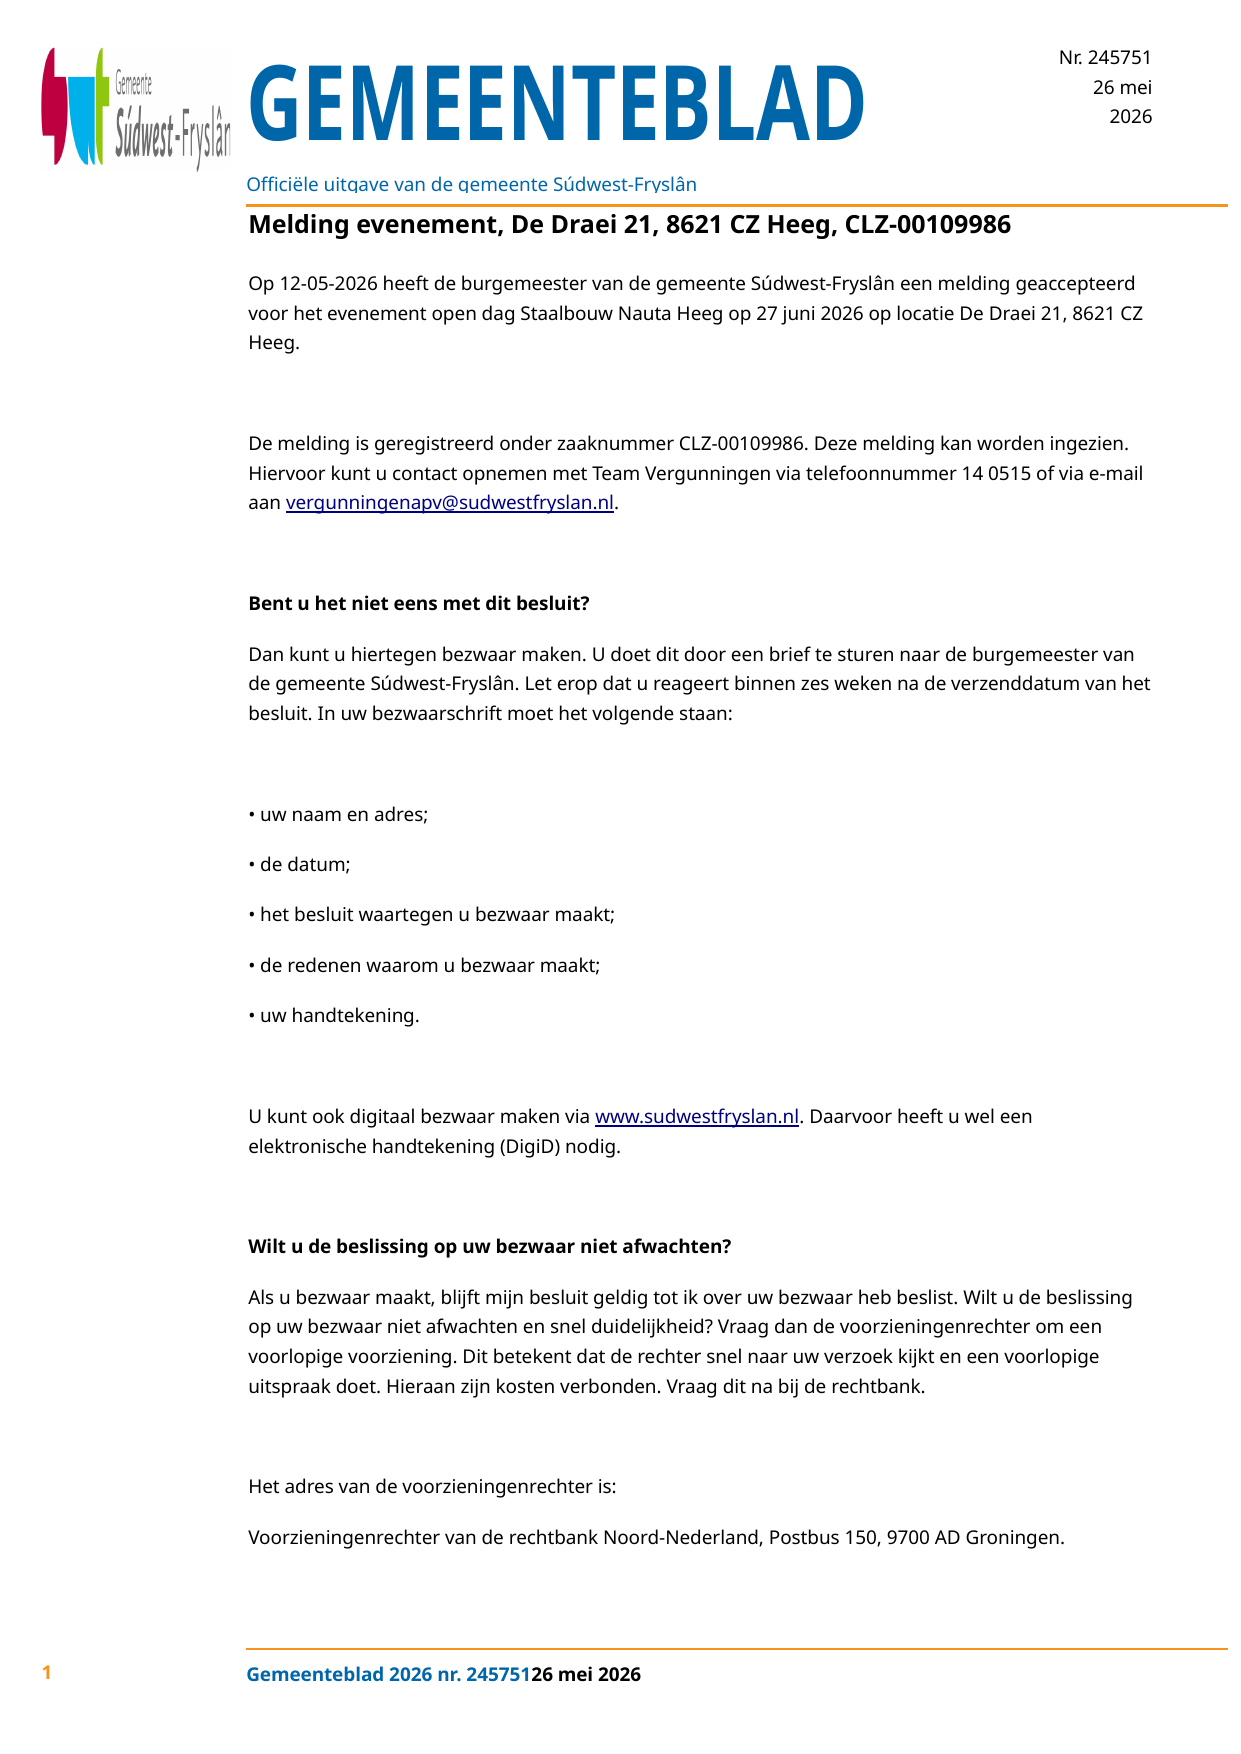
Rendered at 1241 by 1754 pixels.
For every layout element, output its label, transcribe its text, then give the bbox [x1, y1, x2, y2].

text Als u bezwaar maakt, blijft mijn besluit geldig tot ik over uw bezwaar heb beslist. Wilt u de beslissing op uw bezwaar niet afwachten en snel duidelijkheid? Vraag dan de voorzieningenrechter om een voorlopige voorziening. Dit betekent dat de rechter snel naar uw verzoek kijkt en een voorlopige uitspraak doet. Hieraan zijn kosten verbonden. Vraag dit na bij de rechtbank. [248, 1284, 1152, 1398]
text • uw naam en adres; [248, 801, 1152, 826]
text • de redenen waarom u bezwaar maakt; [248, 952, 1152, 978]
text De melding is geregistreerd onder zaaknummer CLZ-00109986. Deze melding kan worden ingezien. Hiervoor kunt u contact opnemen met Team Vergunningen via telefoonnummer 14 0515 of via e-mail aan vergunningenapv@sudwestfryslan.nl. [248, 430, 1152, 515]
text Dan kunt u hiertegen bezwaar maken. U doet dit door een brief te sturen naar de burgemeester van de gemeente Súdwest-Fryslân. Let erop dat u reageert binnen zes weken na de verzenddatum van het besluit. In uw bezwaarschrift moet het volgende staan: [248, 641, 1152, 726]
text U kunt ook digitaal bezwaar maken via www.sudwestfryslan.nl. Daarvoor heeft u wel een elektronische handtekening (DigiD) nodig. [248, 1103, 1152, 1158]
picture [41, 47, 231, 172]
text Wilt u de beslissing op uw bezwaar niet afwachten? [248, 1234, 1152, 1259]
text Op 12-05-2026 heeft de burgemeester van de gemeente Súdwest-Fryslân een melding geaccepteerd voor het evenement open dag Staalbouw Nauta Heeg op 27 juni 2026 op locatie De Draei 21, 8621 CZ Heeg. [248, 270, 1152, 355]
text Het adres van de voorzieningenrechter is: [248, 1474, 1152, 1499]
text Melding evenement, De Draei 21, 8621 CZ Heeg, CLZ-00109986 [248, 207, 1152, 241]
text Voorzieningenrechter van de rechtbank Noord-Nederland, Postbus 150, 9700 AD Groningen. [248, 1524, 1152, 1550]
text • het besluit waartegen u bezwaar maakt; [248, 902, 1152, 927]
text • de datum; [248, 851, 1152, 877]
text • uw handtekening. [248, 1002, 1152, 1028]
text Bent u het niet eens met dit besluit? [248, 590, 1152, 616]
